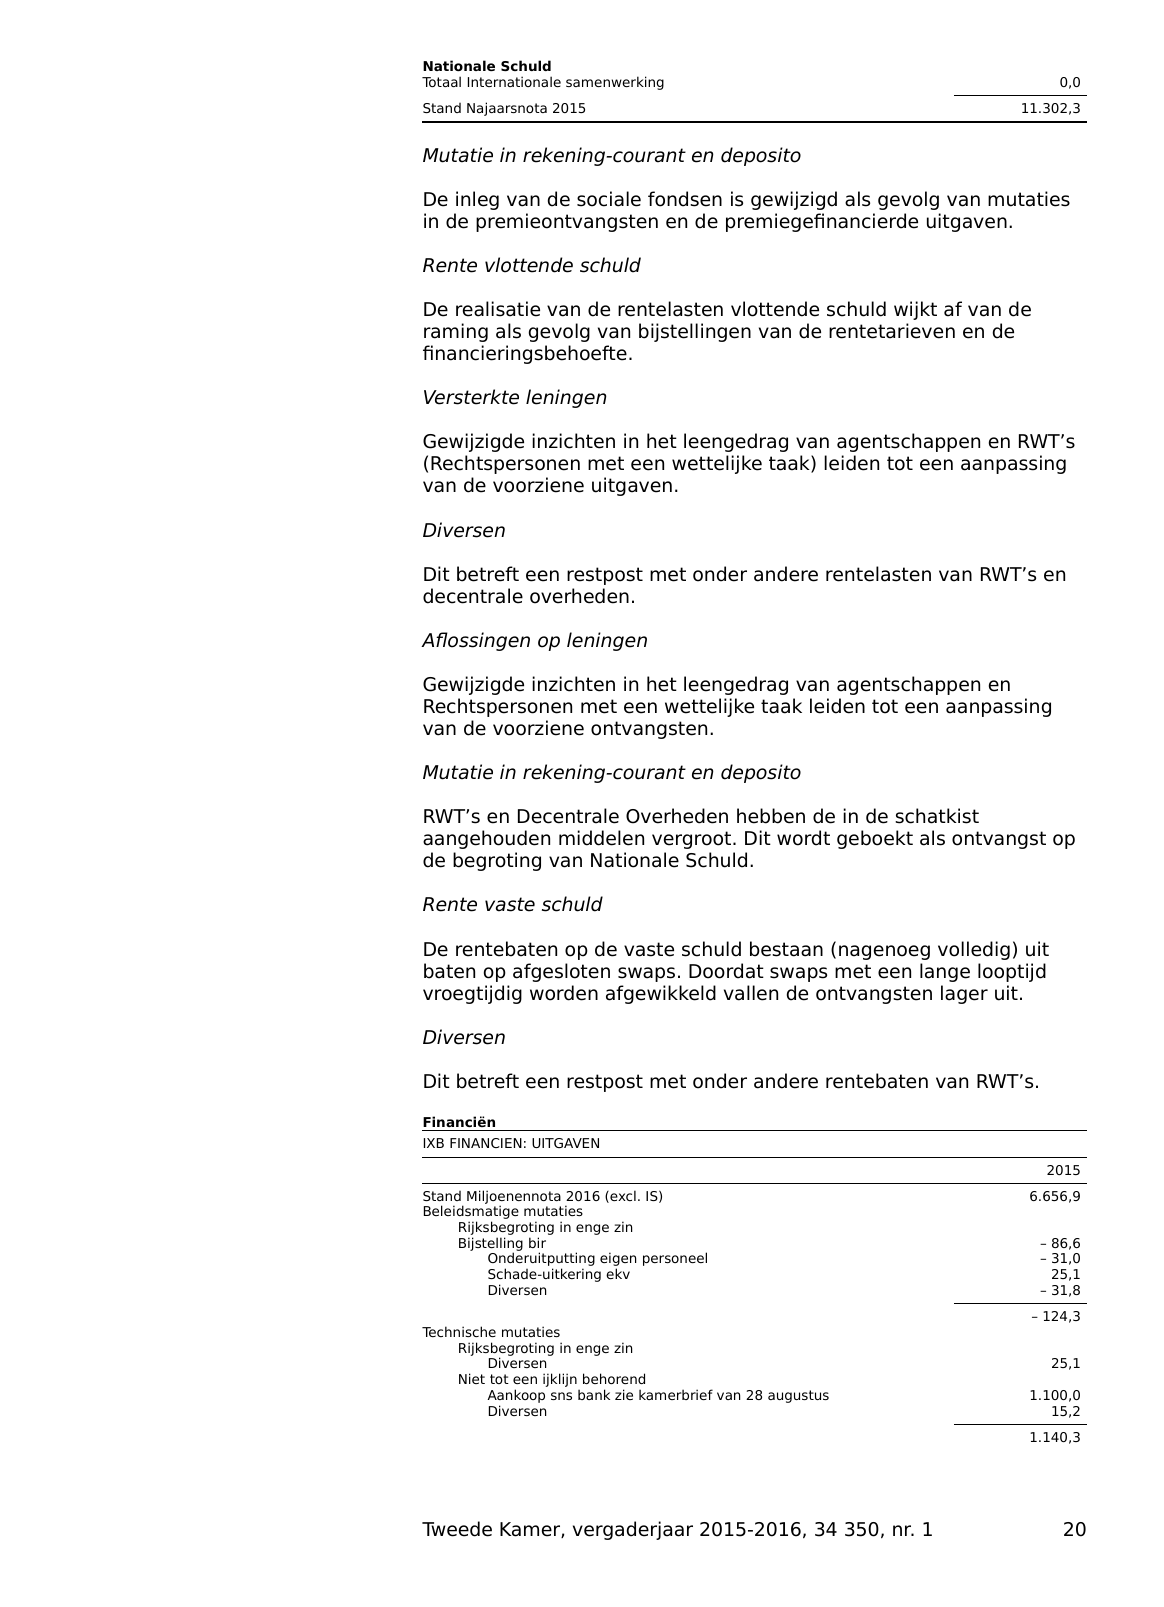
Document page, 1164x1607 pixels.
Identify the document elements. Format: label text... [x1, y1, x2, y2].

table_cell Beleidsmatige mutaties [422, 1204, 954, 1220]
table_cell 1.100,0 [954, 1388, 1087, 1403]
table_cell Diversen [481, 1403, 954, 1424]
table_cell [422, 1356, 452, 1372]
table_cell 11.302,3 [954, 96, 1087, 121]
text Dit betreft een restpost met onder andere rentelasten van RWT’s en decentrale overheden. [422, 564, 1087, 608]
table_cell [452, 1251, 481, 1267]
table_cell [954, 1220, 1087, 1236]
table_cell [452, 1158, 481, 1183]
subtitle Mutatie in rekening-courant en deposito [422, 762, 1087, 784]
table_cell [954, 1372, 1087, 1388]
table_cell Technische mutaties [422, 1325, 954, 1340]
table_cell [481, 1158, 954, 1183]
table_cell [422, 1424, 452, 1445]
table_cell [954, 1204, 1087, 1220]
table_cell Totaal Internationale samenwerking [422, 75, 954, 95]
table_cell [452, 1424, 481, 1445]
table_cell Niet tot een ijklijn behorend [452, 1372, 954, 1388]
text De rentebaten op de vaste schuld bestaan (nagenoeg volledig) uit baten op afgesloten swaps. Doordat swaps met een lange looptijd vroegtijdig worden afgewikkeld vallen de ontvangsten lager uit. [422, 938, 1087, 1004]
table_cell [422, 1236, 452, 1251]
table_cell [954, 1445, 1087, 1461]
table_cell [422, 1303, 452, 1325]
table_cell [452, 1283, 481, 1303]
table_cell [422, 1220, 452, 1236]
text De realisatie van de rentelasten vlottende schuld wijkt af van de raming als gevolg van bijstellingen van de rentetarieven en de financieringsbehoefte. [422, 299, 1087, 365]
table_cell Diversen [481, 1283, 954, 1303]
subtitle Aflossingen op leningen [422, 630, 1087, 652]
table_cell Rijksbegroting in enge zin [452, 1340, 954, 1356]
table_cell – 31,0 [954, 1251, 1087, 1267]
table_cell Onderuitputting eigen personeel [481, 1251, 954, 1267]
table_cell [481, 1424, 954, 1445]
table_cell [422, 1340, 452, 1356]
table_cell IXB FINANCIEN: UITGAVEN [422, 1131, 954, 1157]
table_cell [954, 1340, 1087, 1356]
table_cell [452, 1445, 481, 1461]
text De inleg van de sociale fondsen is gewijzigd als gevolg van mutaties in de premieontvangsten en de premiegefinancierde uitgaven. [422, 189, 1087, 233]
table_cell Schade-uitkering ekv [481, 1267, 954, 1283]
table_cell [452, 1303, 481, 1325]
table_cell 15,2 [954, 1403, 1087, 1424]
table_cell Aankoop sns bank zie kamerbrief van 28 augustus [481, 1388, 954, 1403]
table_cell [452, 1403, 481, 1424]
subtitle Rente vlottende schuld [422, 255, 1087, 277]
table_cell [481, 1445, 954, 1461]
table_cell 2015 [954, 1158, 1087, 1183]
table_cell – 86,6 [954, 1236, 1087, 1251]
table_cell [422, 1403, 452, 1424]
table_cell Stand Miljoenennota 2016 (excl. IS) [422, 1184, 954, 1204]
table_cell 6.656,9 [954, 1184, 1087, 1204]
table_cell [422, 1251, 452, 1267]
subtitle Diversen [422, 519, 1087, 541]
table_cell 25,1 [954, 1267, 1087, 1283]
table_cell [422, 1283, 452, 1303]
text Gewijzigde inzichten in het leengedrag van agentschappen en RWT’s (Rechtspersonen met een wettelijke taak) leiden tot een aanpassing van de voorziene uitgaven. [422, 431, 1087, 497]
table_cell [422, 1158, 452, 1183]
table_cell – 124,3 [954, 1304, 1087, 1325]
subtitle Rente vaste schuld [422, 894, 1087, 916]
subtitle Versterkte leningen [422, 387, 1087, 409]
table_cell [452, 1267, 481, 1283]
table_cell Bijstelling bir [452, 1236, 954, 1251]
table_cell Rijksbegroting in enge zin [452, 1220, 954, 1236]
table_cell [452, 1356, 481, 1372]
table_cell 0,0 [954, 75, 1087, 95]
text Gewijzigde inzichten in het leengedrag van agentschappen en Rechtspersonen met een wettelijke taak leiden tot een aanpassing van de voorziene ontvangsten. [422, 674, 1087, 740]
table_header Nationale Schuld [422, 59, 1087, 75]
table_cell Diversen [481, 1356, 954, 1372]
table_cell [481, 1303, 954, 1325]
table_cell Stand Najaarsnota 2015 [422, 95, 954, 121]
table_cell [422, 1445, 452, 1461]
text Dit betreft een restpost met onder andere rentebaten van RWT’s. [422, 1071, 1087, 1093]
table_cell [452, 1388, 481, 1403]
table_cell [954, 1131, 1087, 1157]
text RWT’s en Decentrale Overheden hebben de in de schatkist aangehouden middelen vergroot. Dit wordt geboekt als ontvangst op de begroting van Nationale Schuld. [422, 806, 1087, 872]
table_cell [422, 1267, 452, 1283]
subtitle Mutatie in rekening-courant en deposito [422, 144, 1087, 167]
subtitle Diversen [422, 1027, 1087, 1049]
table_cell – 31,8 [954, 1283, 1087, 1303]
table_cell 1.140,3 [954, 1425, 1087, 1445]
table_header Financiën [422, 1115, 1087, 1130]
table_cell 25,1 [954, 1356, 1087, 1372]
table_cell [954, 1325, 1087, 1340]
table_cell [422, 1372, 452, 1388]
table_cell [422, 1388, 452, 1403]
